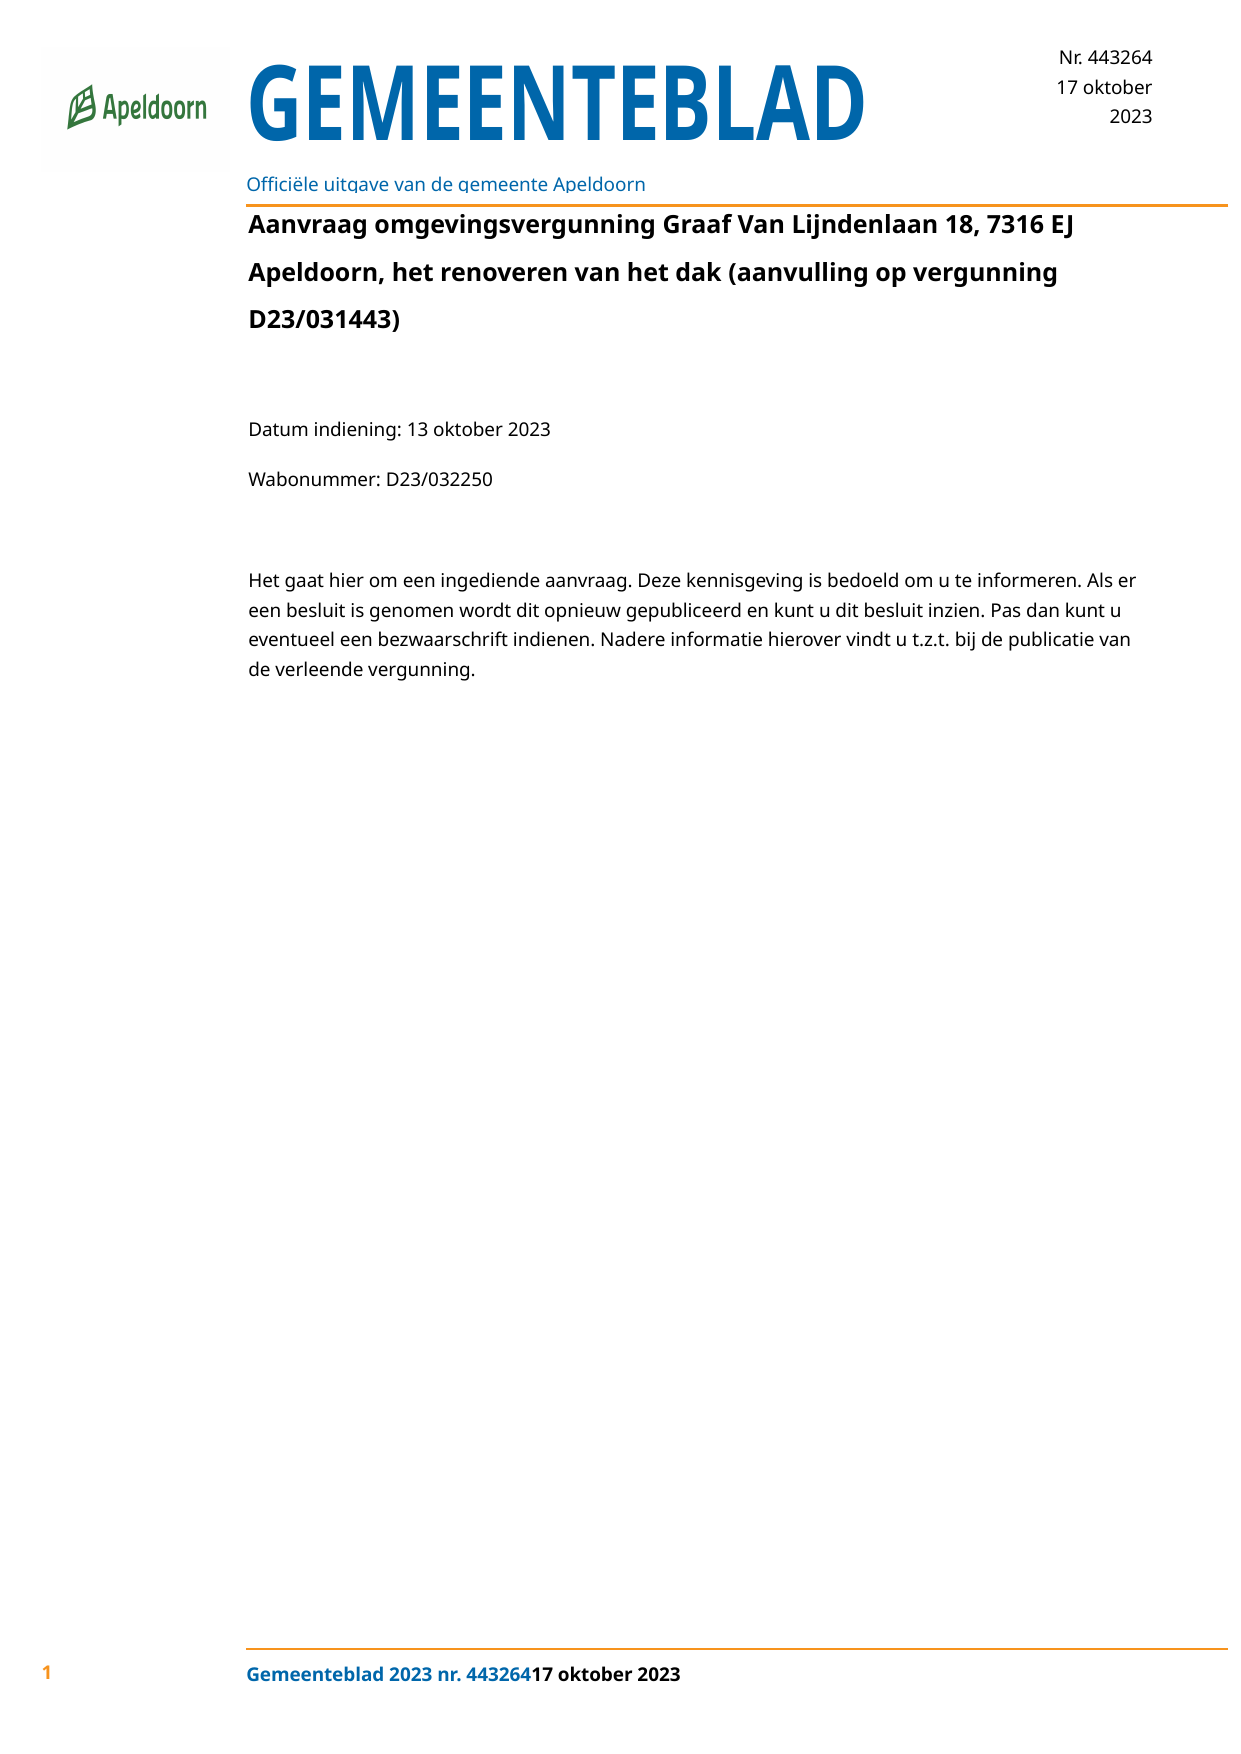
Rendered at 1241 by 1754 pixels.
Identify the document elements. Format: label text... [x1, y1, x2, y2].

text Het gaat hier om een ingediende aanvraag. Deze kennisgeving is bedoeld om u te informeren. Als er een besluit is genomen wordt dit opnieuw gepubliceerd en kunt u dit besluit inzien. Pas dan kunt u eventueel een bezwaarschrift indienen. Nadere informatie hierover vindt u t.z.t. bij de publicatie van de verleende vergunning. [248, 567, 1152, 682]
text Wabonummer: D23/032250 [248, 466, 1152, 492]
text Aanvraag omgevingsvergunning Graaf Van Lijndenlaan 18, 7316 EJ Apeldoorn, het renoveren van het dak (aanvulling op vergunning D23/031443) [248, 207, 1152, 336]
picture [41, 47, 231, 172]
text Datum indiening: 13 oktober 2023 [248, 416, 1152, 442]
